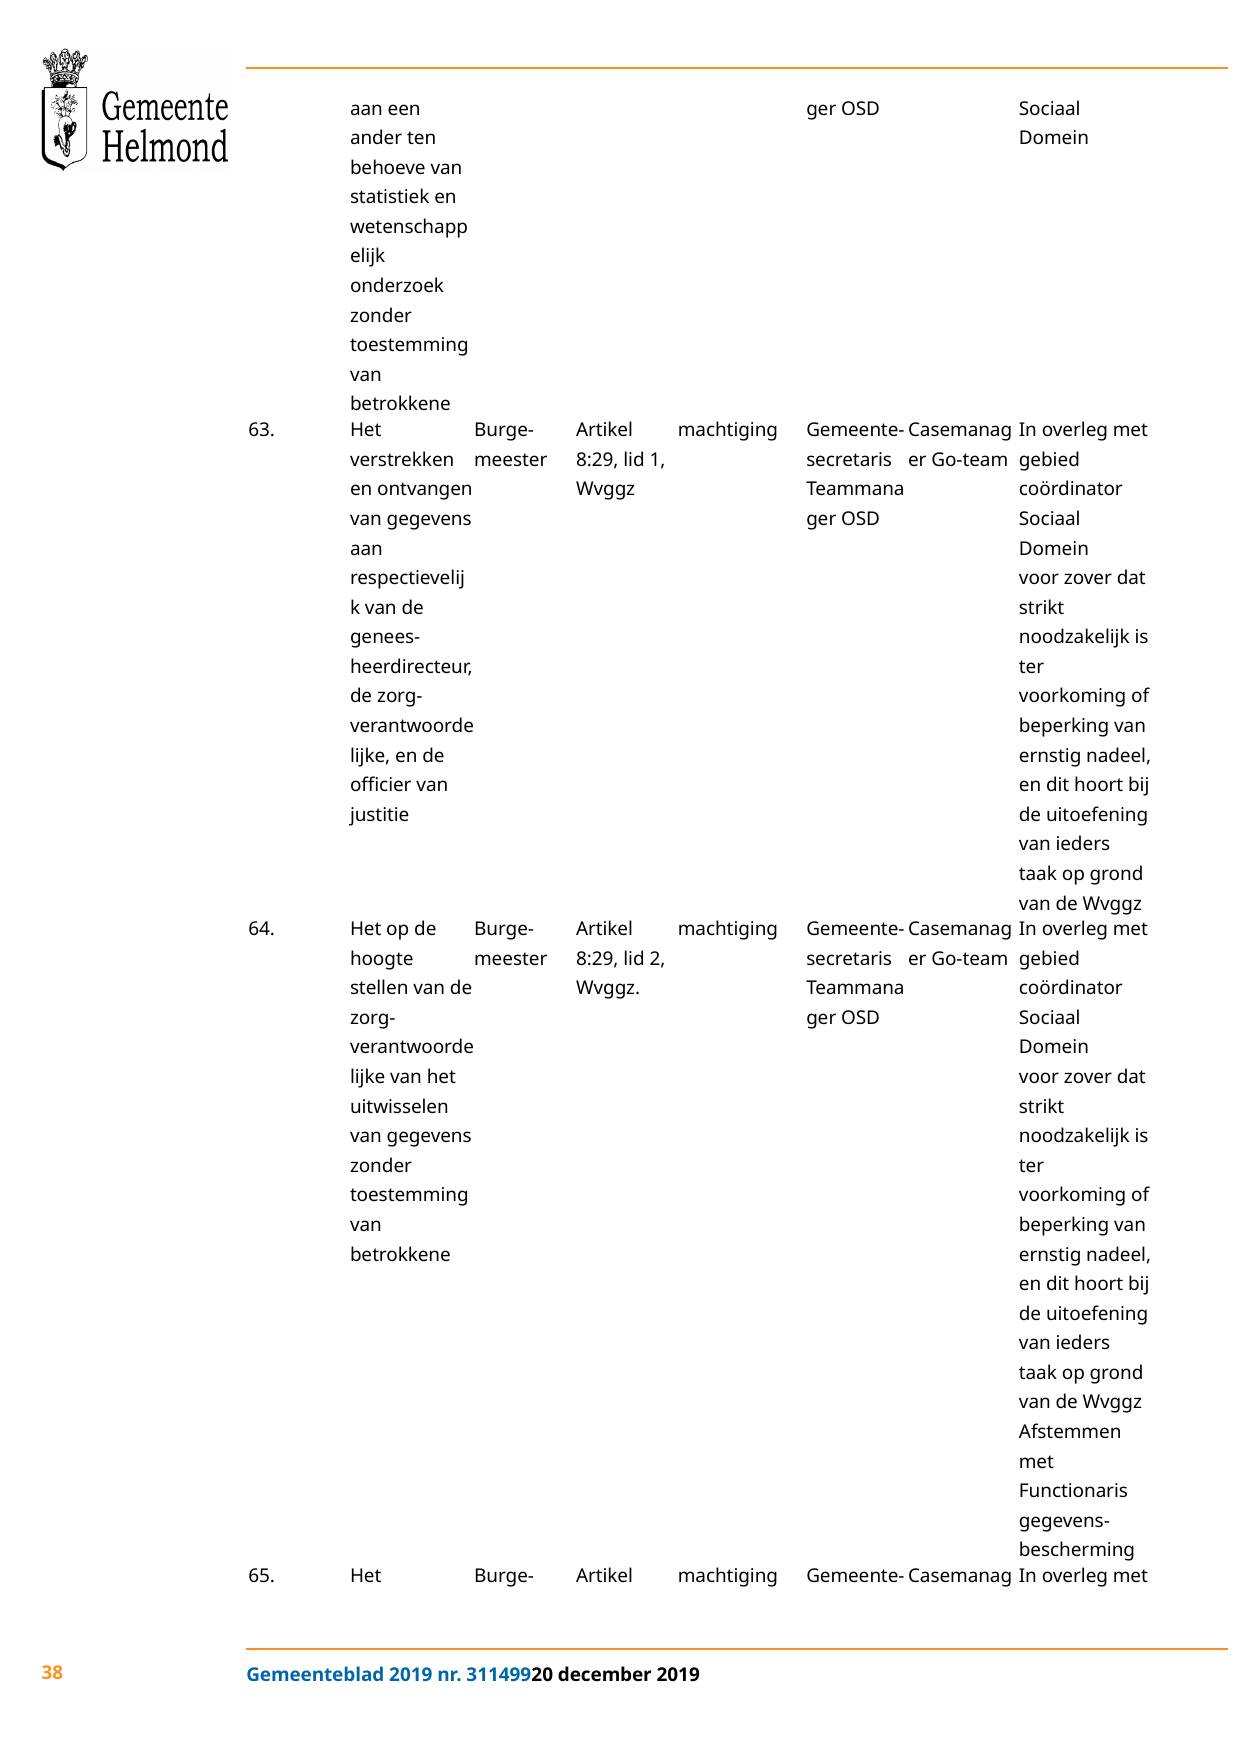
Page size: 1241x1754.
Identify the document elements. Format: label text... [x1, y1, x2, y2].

table_cell Gemeente-secretaris Teammanager OSD [806, 416, 908, 915]
table_cell Casemanag [908, 1563, 1019, 1588]
table_cell Artikel [576, 1563, 678, 1588]
table_cell Het op de hoogte stellen van de zorg-verantwoordelijke van het uitwisselen van gegevens zonder toestemming van betrokkene [350, 915, 474, 1562]
table_cell Gemeente- [806, 1563, 908, 1588]
table_cell Burge- [474, 1563, 576, 1588]
table_cell [678, 95, 806, 416]
table_cell In overleg met [1019, 1563, 1152, 1588]
table_cell Casemanager Go-team [908, 915, 1019, 1562]
table_cell Casemanager Go-team [908, 416, 1019, 915]
table_cell machtiging [678, 1563, 806, 1588]
table_cell 63. [248, 416, 350, 915]
table_cell 64. [248, 915, 350, 1562]
table_cell 65. [248, 1563, 350, 1588]
table_cell Het [350, 1563, 474, 1588]
table_cell aan een ander ten behoeve van statistiek en wetenschappelijk onderzoek zonder toestemming van betrokkene [350, 95, 474, 416]
table_cell Sociaal Domein [1019, 95, 1152, 416]
table_cell [474, 95, 576, 416]
table_cell machtiging [678, 416, 806, 915]
table_cell Artikel 8:29, lid 1, Wvggz [576, 416, 678, 915]
table_cell [576, 95, 678, 416]
table_cell Artikel 8:29, lid 2, Wvggz. [576, 915, 678, 1562]
table_cell Gemeente-secretaris Teammanager OSD [806, 915, 908, 1562]
table_cell Burge-meester [474, 915, 576, 1562]
table_cell In overleg met gebied coördinator Sociaal Domein voor zover dat strikt noodzakelijk is ter voorkoming of beperking van ernstig nadeel, en dit hoort bij de uitoefening van ieders taak op grond van de Wvggz [1019, 416, 1152, 915]
table_cell ger OSD [806, 95, 908, 416]
table_cell In overleg met gebied coördinator Sociaal Domein voor zover dat strikt noodzakelijk is ter voorkoming of beperking van ernstig nadeel, en dit hoort bij de uitoefening van ieders taak op grond van de Wvggz Afstemmen met Functionaris gegevens- bescherming [1019, 915, 1152, 1562]
picture [41, 47, 231, 172]
table_cell [908, 95, 1019, 416]
table_cell Burge-meester [474, 416, 576, 915]
table_cell machtiging [678, 915, 806, 1562]
table_cell [248, 95, 350, 416]
table_cell Het verstrekken en ontvangen van gegevens aan respectievelijk van de genees- heerdirecteur, de zorg-verantwoordelijke, en de officier van justitie [350, 416, 474, 915]
